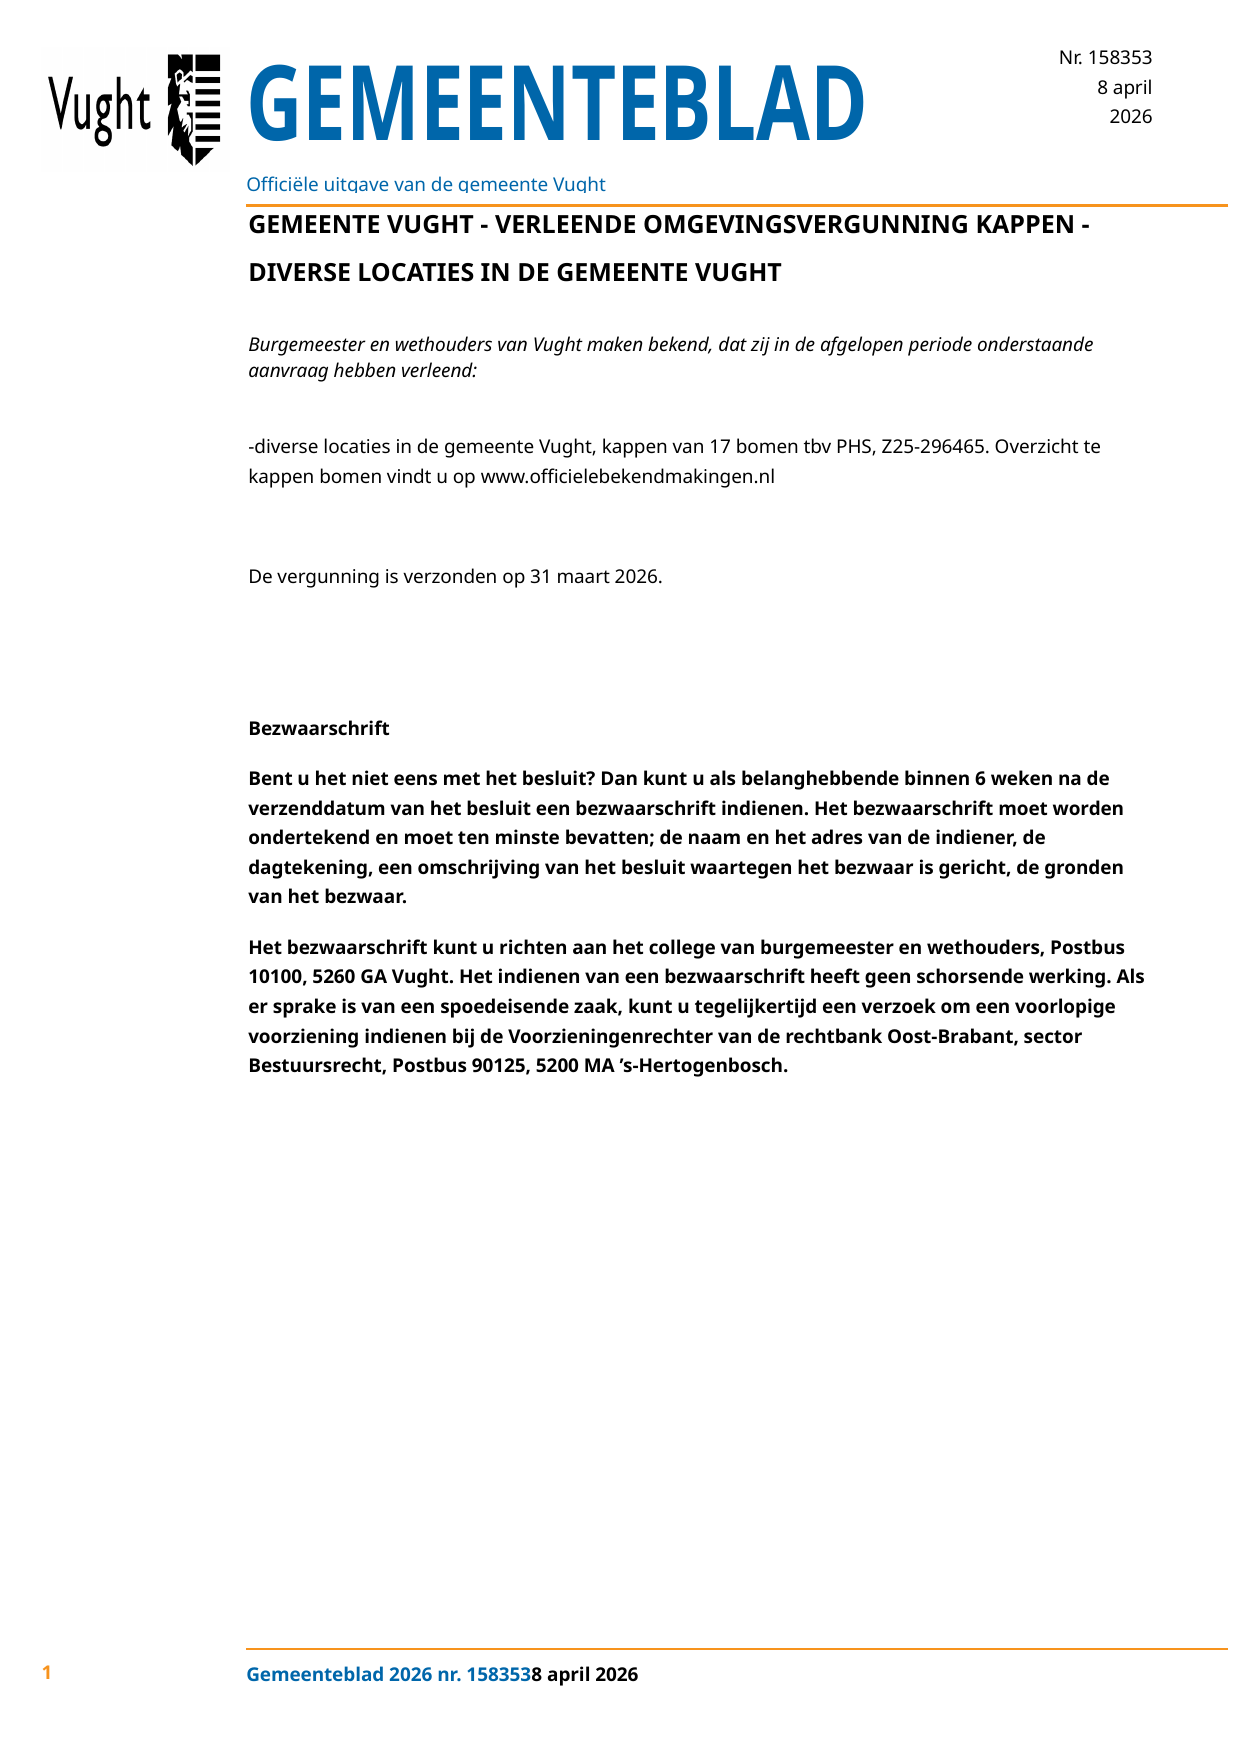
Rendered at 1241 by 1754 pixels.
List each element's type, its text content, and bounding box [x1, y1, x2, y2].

text De vergunning is verzonden op 31 maart 2026. [248, 564, 1152, 589]
text Burgemeester en wethouders van Vught maken bekend, dat zij in de afgelopen periode onderstaande aanvraag hebben verleend: [248, 331, 1152, 383]
picture [41, 47, 231, 172]
text Bent u het niet eens met het besluit? Dan kunt u als belanghebbende binnen 6 weken na de verzenddatum van het besluit een bezwaarschrift indienen. Het bezwaarschrift moet worden ondertekend en moet ten minste bevatten; de naam en het adres van de indiener, de dagtekening, een omschrijving van het besluit waartegen het bezwaar is gericht, de gronden van het bezwaar. [248, 765, 1152, 909]
text Bezwaarschrift [248, 715, 1152, 741]
text -diverse locaties in de gemeente Vught, kappen van 17 bomen tbv PHS, Z25-296465. Overzicht te kappen bomen vindt u op www.officielebekendmakingen.nl [248, 433, 1152, 489]
text GEMEENTE VUGHT - VERLEENDE OMGEVINGSVERGUNNING KAPPEN - DIVERSE LOCATIES IN DE GEMEENTE VUGHT [248, 207, 1152, 288]
text Het bezwaarschrift kunt u richten aan het college van burgemeester en wethouders, Postbus 10100, 5260 GA Vught. Het indienen van een bezwaarschrift heeft geen schorsende werking. Als er sprake is van een spoedeisende zaak, kunt u tegelijkertijd een verzoek om een voorlopige voorziening indienen bij de Voorzieningenrechter van de rechtbank Oost-Brabant, sector Bestuursrecht, Postbus 90125, 5200 MA ’s-Hertogenbosch. [248, 934, 1152, 1078]
